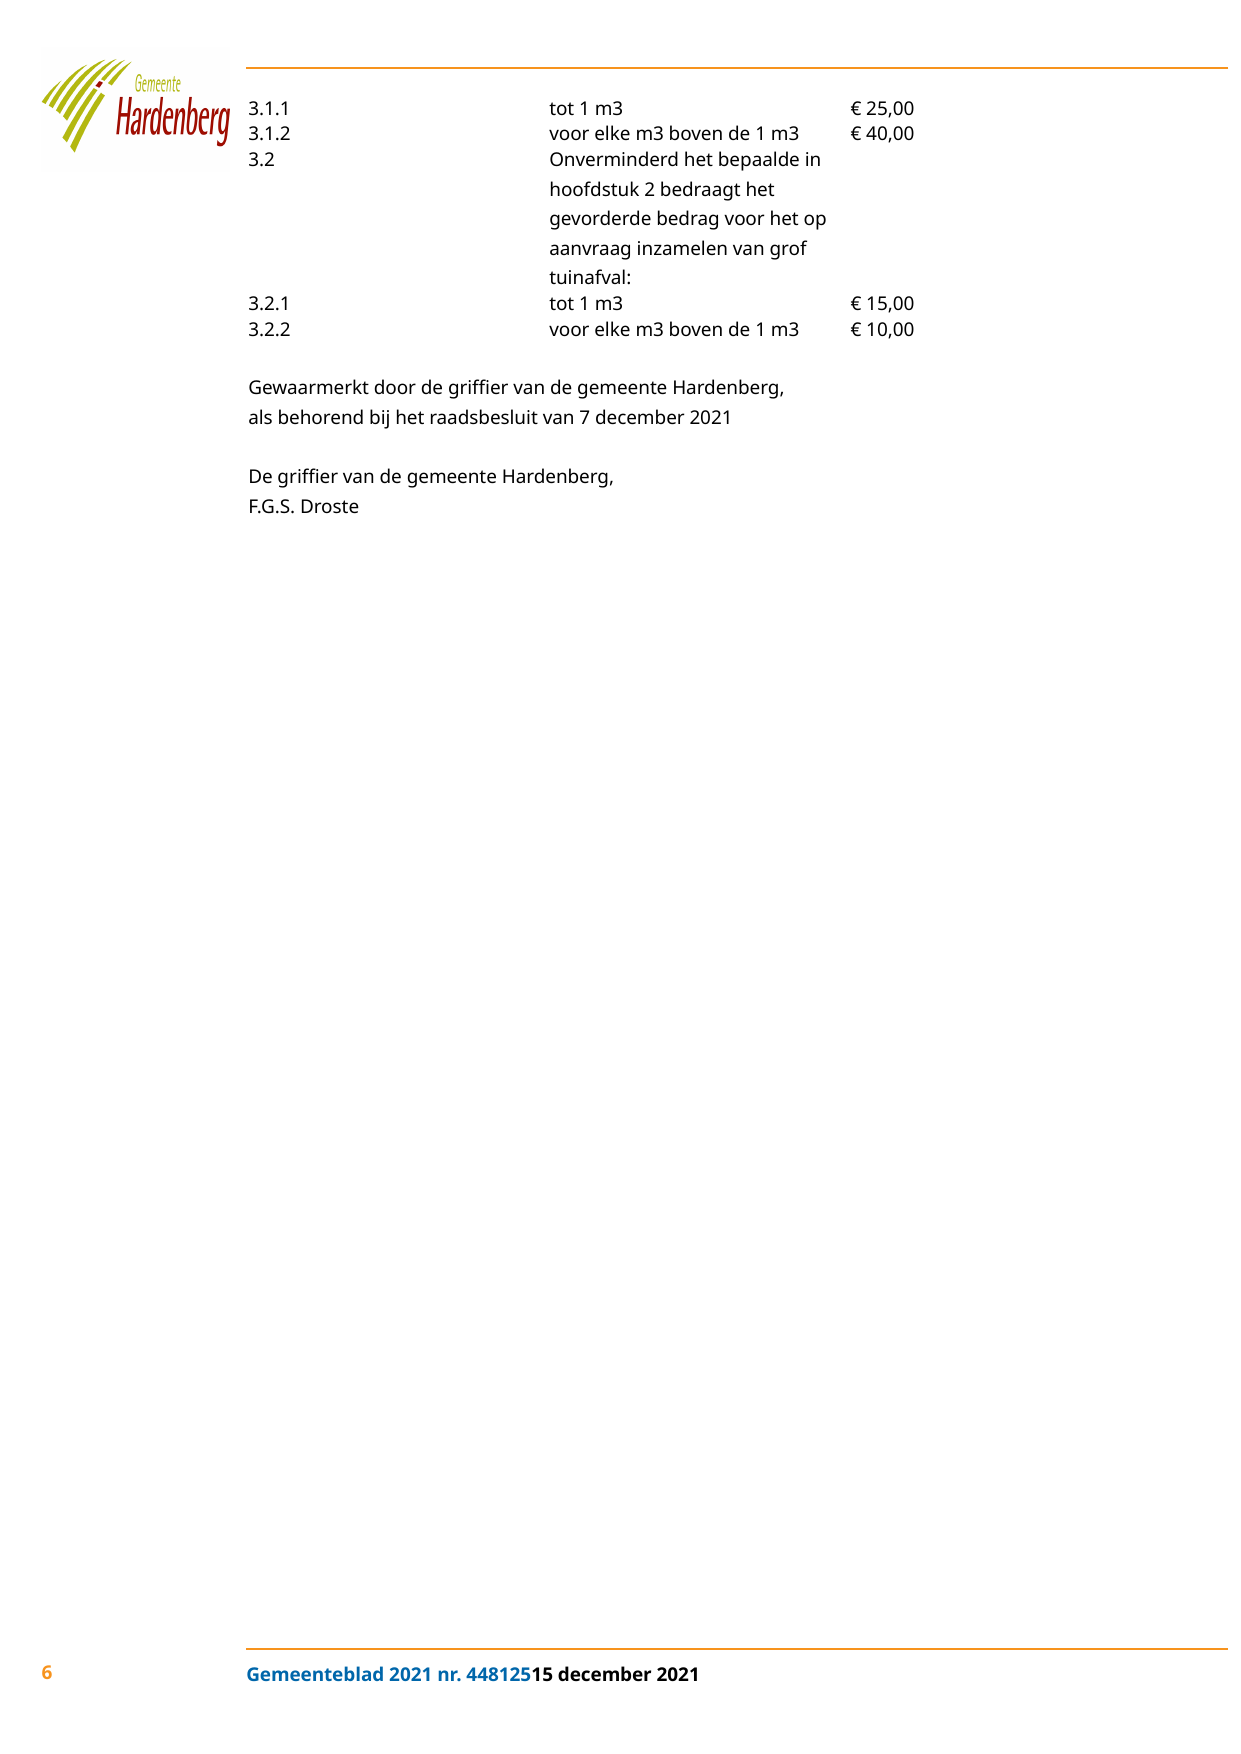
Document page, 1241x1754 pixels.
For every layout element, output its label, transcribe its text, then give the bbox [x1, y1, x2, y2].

table_cell € 10,00 [850, 316, 1152, 342]
table_cell 3.2 [248, 146, 549, 290]
table_cell Onverminderd het bepaalde in hoofdstuk 2 bedraagt het gevorderde bedrag voor het op aanvraag inzamelen van grof tuinafval: [549, 146, 850, 290]
table_cell [850, 146, 1152, 290]
table_cell € 40,00 [850, 121, 1152, 146]
text als behorend bij het raadsbesluit van 7 december 2021 [248, 404, 1152, 430]
table_cell 3.1.1 [248, 95, 549, 121]
table_cell tot 1 m3 [549, 290, 850, 316]
table_cell tot 1 m3 [549, 95, 850, 121]
table_cell € 25,00 [850, 95, 1152, 121]
text F.G.S. Droste [248, 493, 1152, 519]
table_cell € 15,00 [850, 290, 1152, 316]
text Gewaarmerkt door de griffier van de gemeente Hardenberg, [248, 374, 1152, 400]
text De griffier van de gemeente Hardenberg, [248, 463, 1152, 489]
table_cell voor elke m3 boven de 1 m3 [549, 316, 850, 342]
table_cell 3.2.1 [248, 290, 549, 316]
table_cell voor elke m3 boven de 1 m3 [549, 121, 850, 146]
table_cell 3.2.2 [248, 316, 549, 342]
picture [41, 47, 231, 172]
table_cell 3.1.2 [248, 121, 549, 146]
